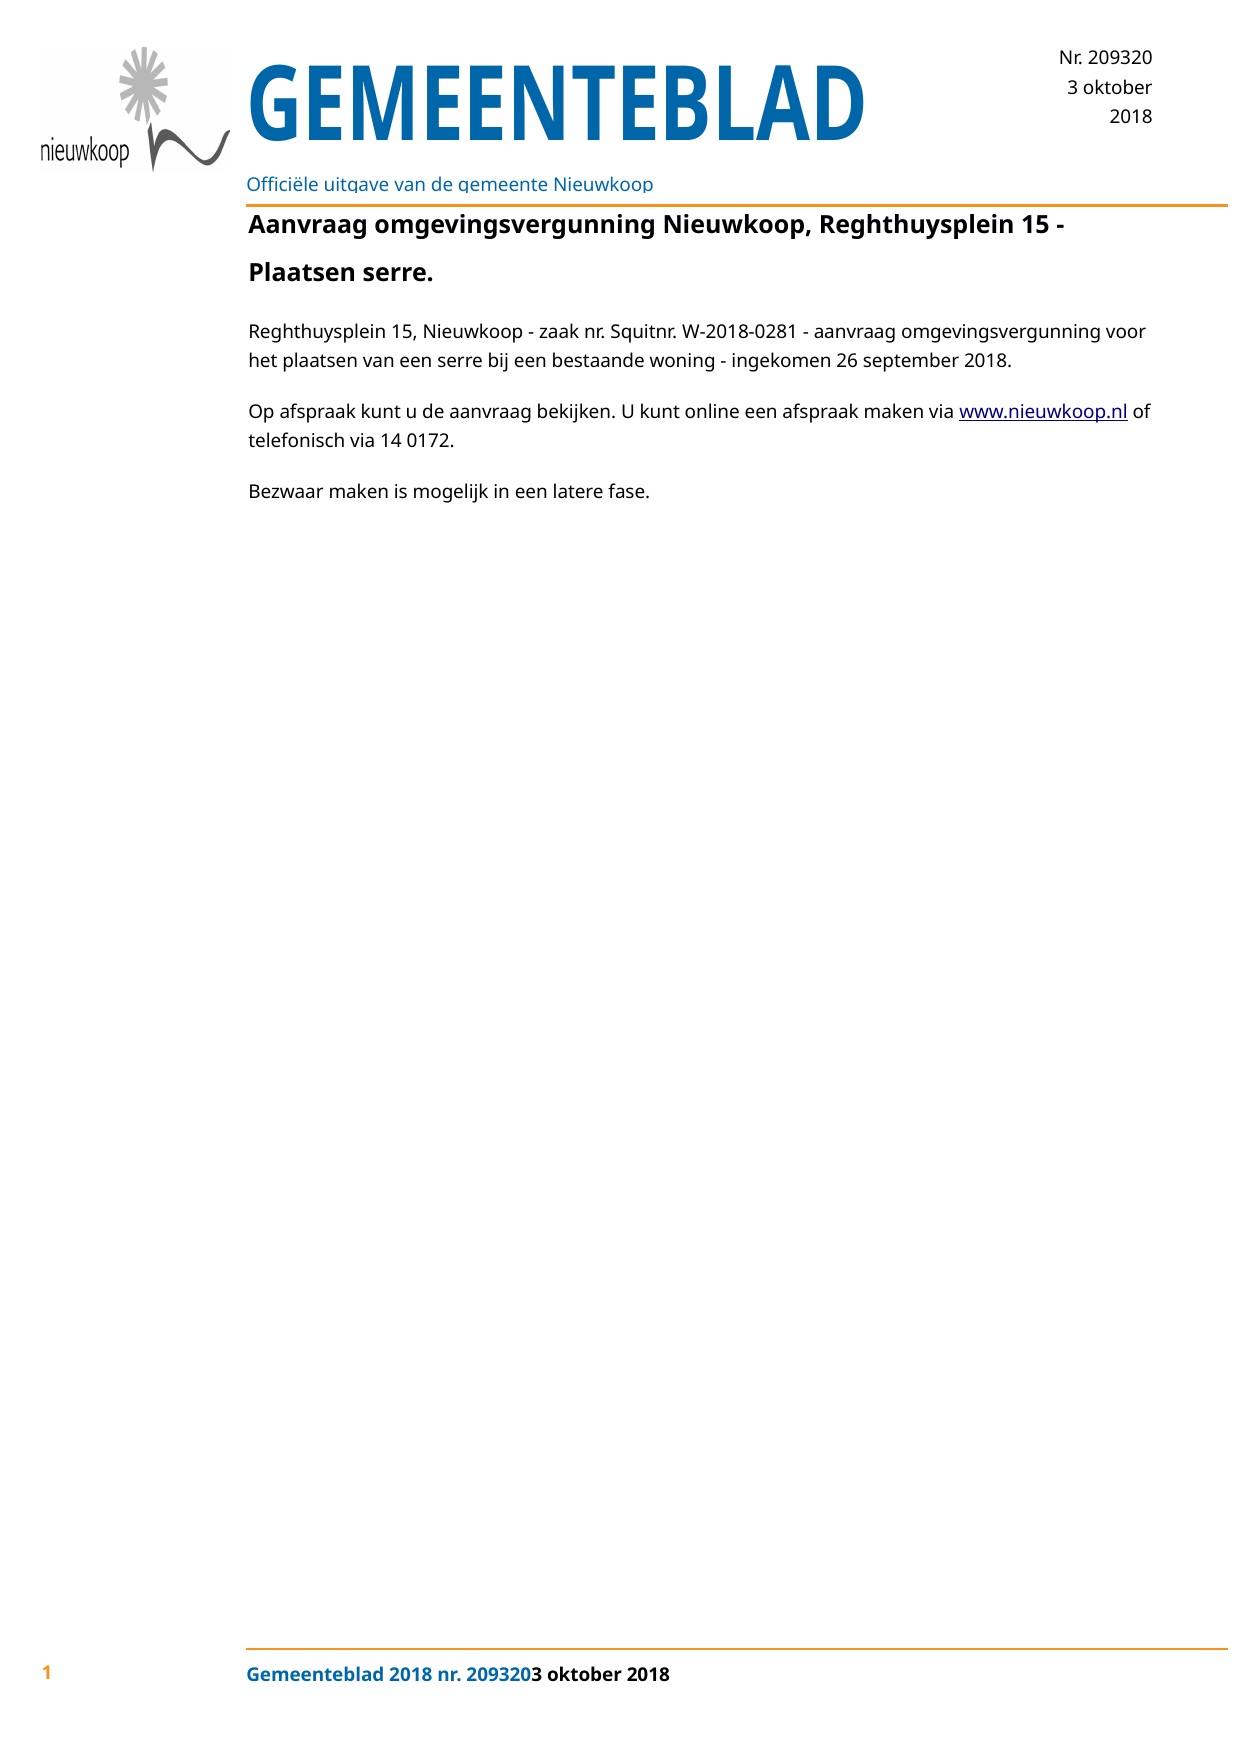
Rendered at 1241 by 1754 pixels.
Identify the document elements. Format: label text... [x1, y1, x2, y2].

text Aanvraag omgevingsvergunning Nieuwkoop, Reghthuysplein 15 - Plaatsen serre. [248, 207, 1152, 288]
text Bezwaar maken is mogelijk in een latere fase. [248, 478, 1152, 504]
text Op afspraak kunt u de aanvraag bekijken. U kunt online een afspraak maken via www.nieuwkoop.nl of telefonisch via 14 0172. [248, 398, 1152, 453]
picture [41, 47, 231, 172]
text Reghthuysplein 15, Nieuwkoop - zaak nr. Squitnr. W-2018-0281 - aanvraag omgevingsvergunning voor het plaatsen van een serre bij een bestaande woning - ingekomen 26 september 2018. [248, 318, 1152, 373]
